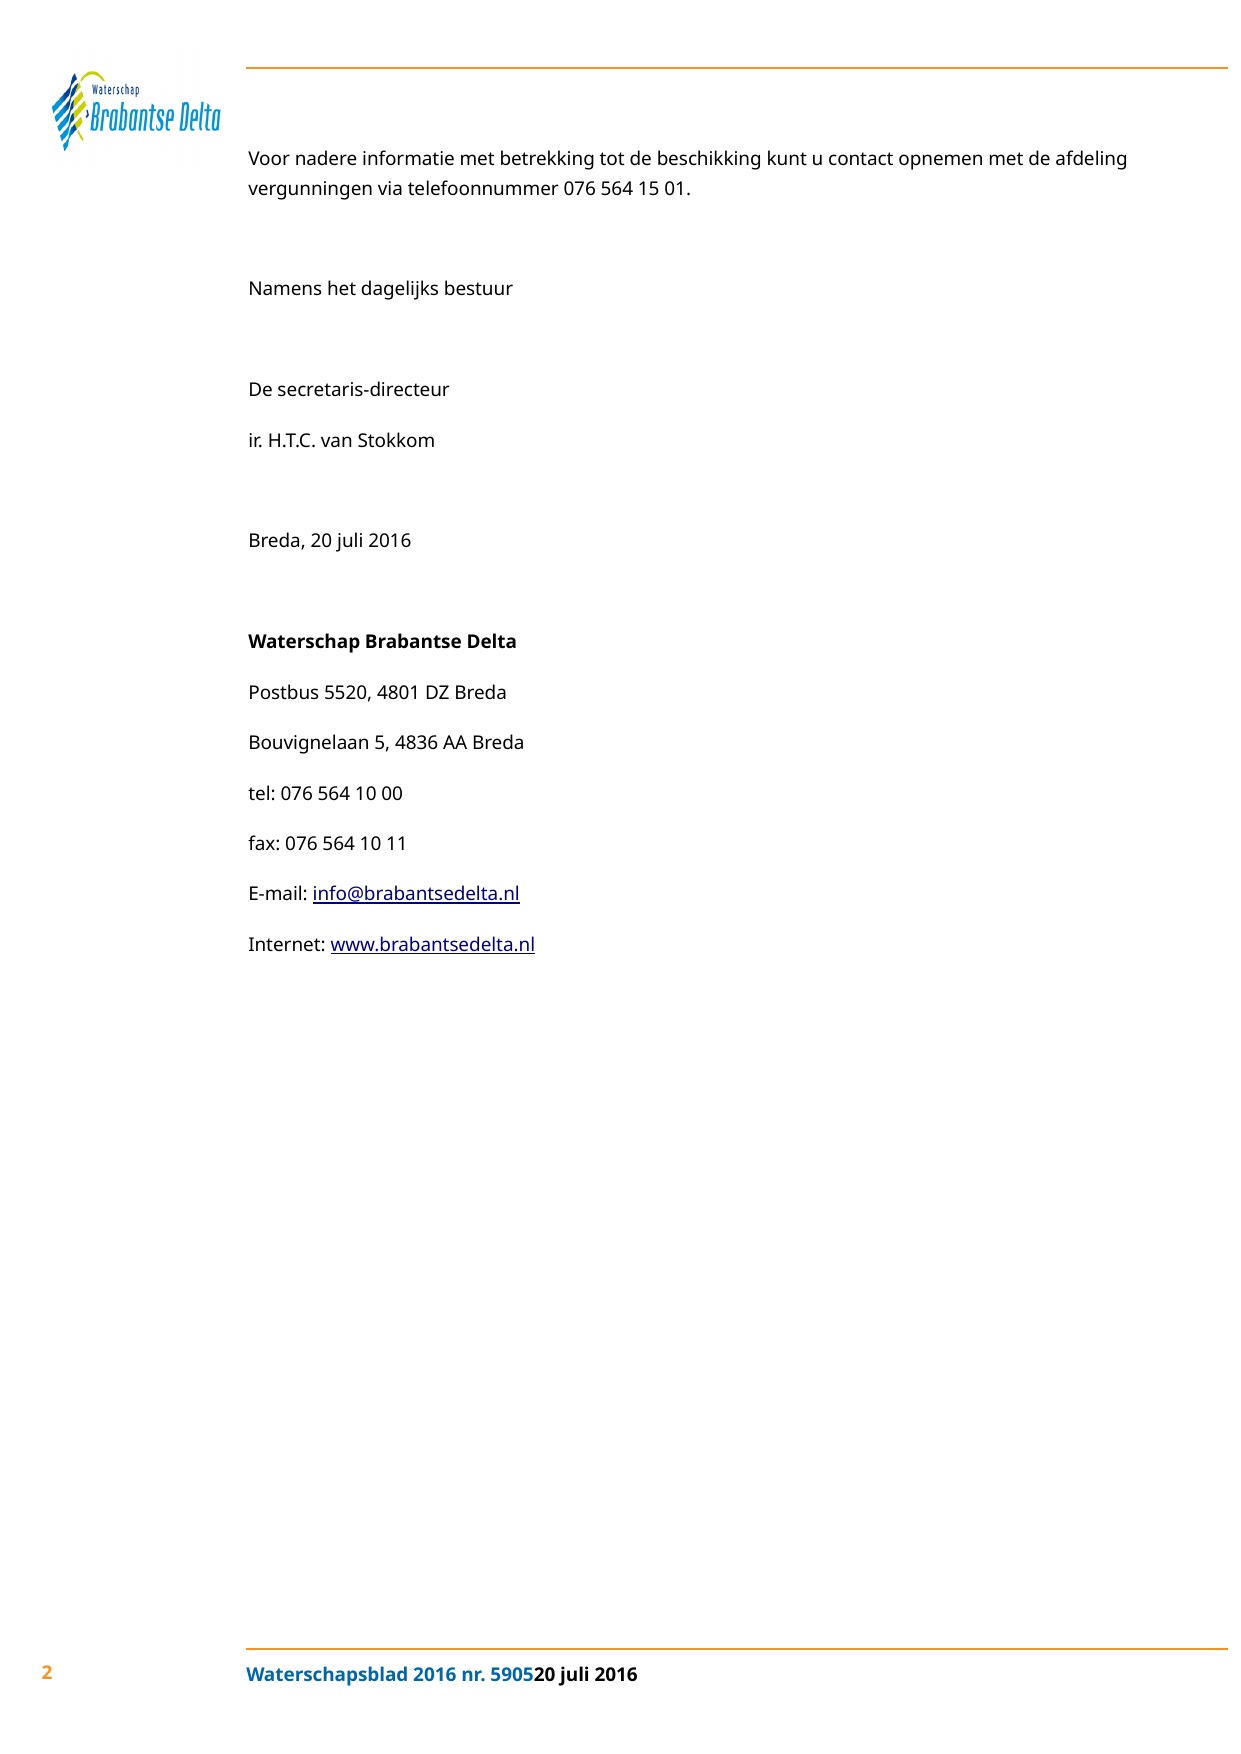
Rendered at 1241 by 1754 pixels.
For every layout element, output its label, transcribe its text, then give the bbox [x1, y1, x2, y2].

text Bouvignelaan 5, 4836 AA Breda [248, 729, 1152, 755]
text E-mail: info@brabantsedelta.nl [248, 881, 1152, 906]
text Postbus 5520, 4801 DZ Breda [248, 679, 1152, 705]
text Internet: www.brabantsedelta.nl [248, 931, 1152, 957]
text Waterschap Brabantse Delta [248, 628, 1152, 654]
text Breda, 20 juli 2016 [248, 528, 1152, 553]
text Voor nadere informatie met betrekking tot de beschikking kunt u contact opnemen met de afdeling vergunningen via telefoonnummer 076 564 15 01. [248, 145, 1152, 201]
text tel: 076 564 10 00 [248, 780, 1152, 806]
text Namens het dagelijks bestuur [248, 276, 1152, 301]
picture [41, 47, 231, 172]
text De secretaris-directeur [248, 376, 1152, 402]
text fax: 076 564 10 11 [248, 830, 1152, 856]
text ir. H.T.C. van Stokkom [248, 427, 1152, 453]
